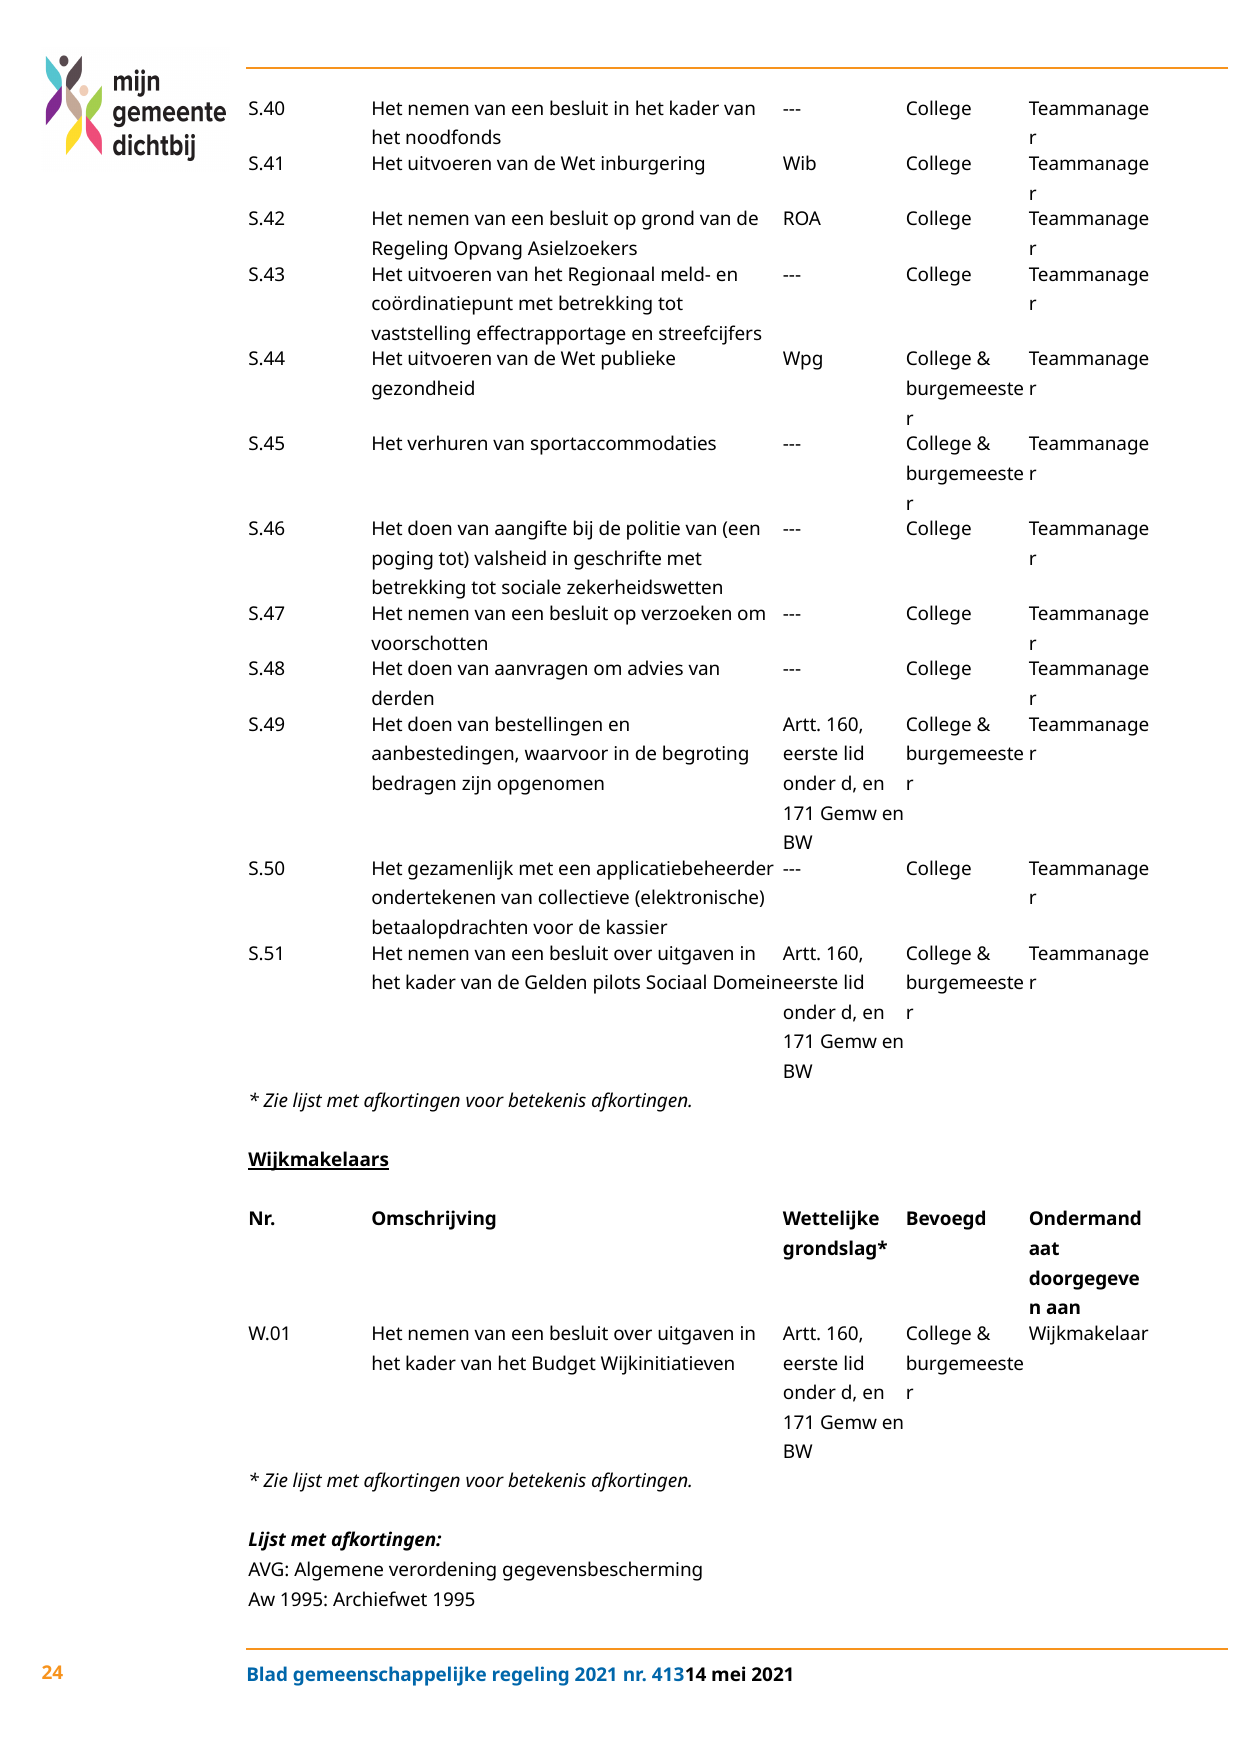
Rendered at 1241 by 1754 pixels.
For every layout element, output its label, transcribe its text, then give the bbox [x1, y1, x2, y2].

table_cell College & burgemeester [906, 940, 1028, 1084]
table_cell Teammanager [1029, 940, 1152, 1084]
table_header Ondermandaat doorgegeven aan [1029, 1206, 1152, 1320]
table_cell W.01 [248, 1320, 371, 1464]
text * Zie lijst met afkortingen voor betekenis afkortingen. [248, 1087, 1152, 1113]
table_cell --- [783, 431, 906, 515]
table_cell Het nemen van een besluit op verzoeken om voorschotten [371, 600, 783, 656]
table_cell College & burgemeester [906, 346, 1028, 431]
table_cell Het doen van bestellingen en aanbestedingen, waarvoor in de begroting bedragen zijn opgenomen [371, 711, 783, 855]
table_cell Teammanager [1029, 431, 1152, 515]
table_cell S.51 [248, 940, 371, 1084]
table_cell Het verhuren van sportaccommodaties [371, 431, 783, 515]
table_cell Wijkmakelaar [1029, 1320, 1152, 1464]
table_cell S.41 [248, 150, 371, 205]
table_header Wettelijke grondslag* [783, 1206, 906, 1320]
table_cell Teammanager [1029, 515, 1152, 600]
table_cell Teammanager [1029, 261, 1152, 346]
table_cell S.50 [248, 855, 371, 940]
table_cell College [906, 600, 1028, 656]
table_header Omschrijving [371, 1206, 783, 1320]
table_cell --- [783, 855, 906, 940]
table_cell Het doen van aangifte bij de politie van (een poging tot) valsheid in geschrifte met betrekking tot sociale zekerheidswetten [371, 515, 783, 600]
table_cell Teammanager [1029, 656, 1152, 711]
table_cell --- [783, 656, 906, 711]
table_cell Het doen van aanvragen om advies van derden [371, 656, 783, 711]
text * Zie lijst met afkortingen voor betekenis afkortingen. [248, 1467, 1152, 1493]
table_cell College [906, 95, 1028, 150]
table_cell Het nemen van een besluit op grond van de Regeling Opvang Asielzoekers [371, 205, 783, 261]
table_cell S.47 [248, 600, 371, 656]
table_cell College [906, 205, 1028, 261]
table_cell Het nemen van een besluit in het kader van het noodfonds [371, 95, 783, 150]
table_cell Het uitvoeren van de Wet publieke gezondheid [371, 346, 783, 431]
table_cell Teammanager [1029, 95, 1152, 150]
table_cell College [906, 261, 1028, 346]
text AVG: Algemene verordening gegevensbescherming [248, 1556, 1152, 1582]
table_cell S.43 [248, 261, 371, 346]
table_cell College & burgemeester [906, 1320, 1028, 1464]
table_cell Artt. 160, eerste lid onder d, en 171 Gemw en BW [783, 940, 906, 1084]
table_cell Het uitvoeren van de Wet inburgering [371, 150, 783, 205]
table_cell Artt. 160, eerste lid onder d, en 171 Gemw en BW [783, 1320, 906, 1464]
table_cell --- [783, 261, 906, 346]
table_cell ROA [783, 205, 906, 261]
table_cell Het gezamenlijk met een applicatiebeheerder ondertekenen van collectieve (elektronische) betaalopdrachten voor de kassier [371, 855, 783, 940]
table_header Nr. [248, 1206, 371, 1320]
table_cell Teammanager [1029, 205, 1152, 261]
table_cell --- [783, 600, 906, 656]
table_cell College [906, 150, 1028, 205]
table_cell S.45 [248, 431, 371, 515]
table_cell S.44 [248, 346, 371, 431]
table_cell --- [783, 515, 906, 600]
table_cell Het nemen van een besluit over uitgaven in het kader van het Budget Wijkinitiatieven [371, 1320, 783, 1464]
table_cell Het uitvoeren van het Regionaal meld- en coördinatiepunt met betrekking tot vaststelling effectrapportage en streefcijfers [371, 261, 783, 346]
table_cell College [906, 855, 1028, 940]
table_cell Teammanager [1029, 600, 1152, 656]
table_cell Teammanager [1029, 855, 1152, 940]
table_cell Artt. 160, eerste lid onder d, en 171 Gemw en BW [783, 711, 906, 855]
table_cell --- [783, 95, 906, 150]
table_cell S.48 [248, 656, 371, 711]
table_cell College [906, 515, 1028, 600]
text Lijst met afkortingen: [248, 1527, 1152, 1552]
table_cell S.40 [248, 95, 371, 150]
table_cell College & burgemeester [906, 431, 1028, 515]
table_cell Wib [783, 150, 906, 205]
table_cell College & burgemeester [906, 711, 1028, 855]
table_cell College [906, 656, 1028, 711]
text Wijkmakelaars [248, 1146, 1152, 1172]
table_cell Teammanager [1029, 346, 1152, 431]
table_cell Het nemen van een besluit over uitgaven in het kader van de Gelden pilots Sociaal Domein [371, 940, 783, 1084]
text Aw 1995: Archiefwet 1995 [248, 1586, 1152, 1611]
table_cell S.46 [248, 515, 371, 600]
table_cell Teammanager [1029, 150, 1152, 205]
table_cell S.49 [248, 711, 371, 855]
table_cell Wpg [783, 346, 906, 431]
table_cell Teammanager [1029, 711, 1152, 855]
table_cell S.42 [248, 205, 371, 261]
table_header Bevoegd [906, 1206, 1028, 1320]
picture [41, 47, 231, 172]
